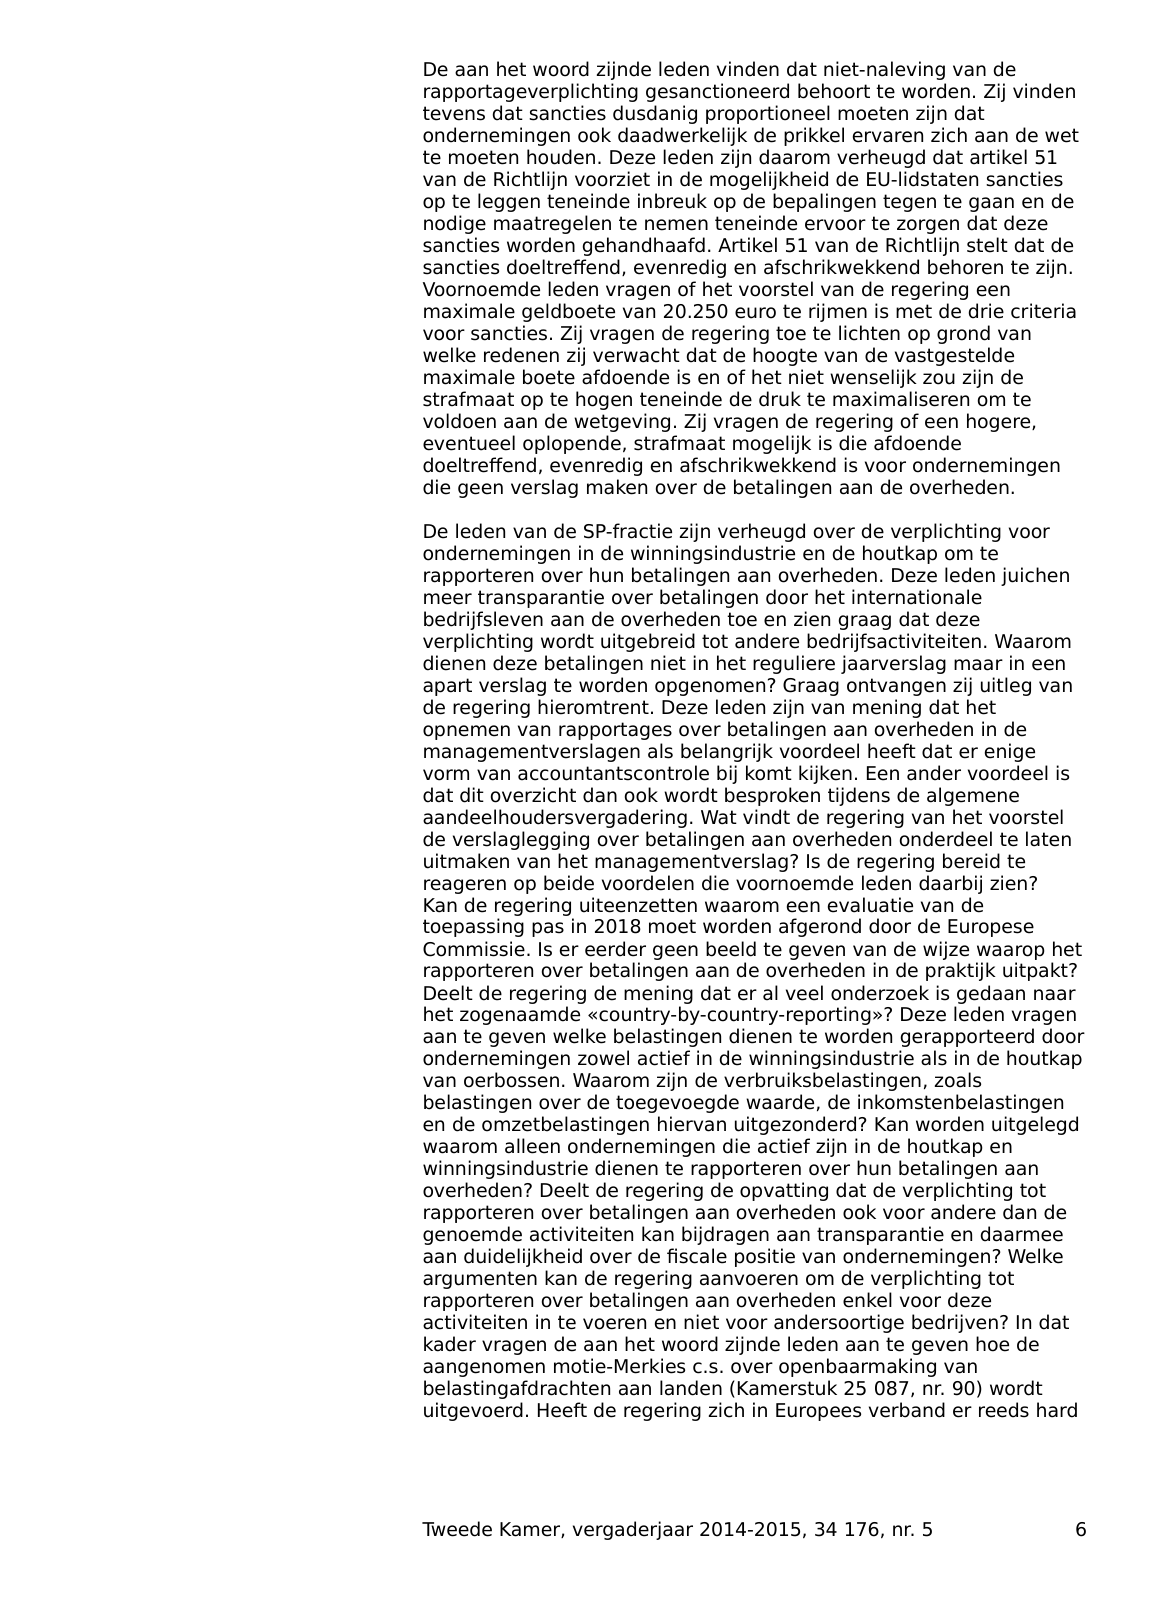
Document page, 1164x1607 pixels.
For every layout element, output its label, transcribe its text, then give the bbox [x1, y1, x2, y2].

text De leden van de SP-fractie zijn verheugd over de verplichting voor ondernemingen in de winningsindustrie en de houtkap om te rapporteren over hun betalingen aan overheden. Deze leden juichen meer transparantie over betalingen door het internationale bedrijfsleven aan de overheden toe en zien graag dat deze verplichting wordt uitgebreid tot andere bedrijfsactiviteiten. Waarom dienen deze betalingen niet in het reguliere jaarverslag maar in een apart verslag te worden opgenomen? Graag ontvangen zij uitleg van de regering hieromtrent. Deze leden zijn van mening dat het opnemen van rapportages over betalingen aan overheden in de managementverslagen als belangrijk voordeel heeft dat er enige vorm van accountantscontrole bij komt kijken. Een ander voordeel is dat dit overzicht dan ook wordt besproken tijdens de algemene aandeelhoudersvergadering. Wat vindt de regering van het voorstel de verslaglegging over betalingen aan overheden onderdeel te laten uitmaken van het managementverslag? Is de regering bereid te reageren op beide voordelen die voornoemde leden daarbij zien? [422, 521, 1087, 894]
text De aan het woord zijnde leden vinden dat niet-naleving van de rapportageverplichting gesanctioneerd behoort te worden. Zij vinden tevens dat sancties dusdanig proportioneel moeten zijn dat ondernemingen ook daadwerkelijk de prikkel ervaren zich aan de wet te moeten houden. Deze leden zijn daarom verheugd dat artikel 51 van de Richtlijn voorziet in de mogelijkheid de EU-lidstaten sancties op te leggen teneinde inbreuk op de bepalingen tegen te gaan en de nodige maatregelen te nemen teneinde ervoor te zorgen dat deze sancties worden gehandhaafd. Artikel 51 van de Richtlijn stelt dat de sancties doeltreffend, evenredig en afschrikwekkend behoren te zijn. Voornoemde leden vragen of het voorstel van de regering een maximale geldboete van 20.250 euro te rijmen is met de drie criteria voor sancties. Zij vragen de regering toe te lichten op grond van welke redenen zij verwacht dat de hoogte van de vastgestelde maximale boete afdoende is en of het niet wenselijk zou zijn de strafmaat op te hogen teneinde de druk te maximaliseren om te voldoen aan de wetgeving. Zij vragen de regering of een hogere, eventueel oplopende, strafmaat mogelijk is die afdoende doeltreffend, evenredig en afschrikwekkend is voor ondernemingen die geen verslag maken over de betalingen aan de overheden. [422, 59, 1087, 499]
text Kan de regering uiteenzetten waarom een evaluatie van de toepassing pas in 2018 moet worden afgerond door de Europese Commissie. Is er eerder geen beeld te geven van de wijze waarop het rapporteren over betalingen aan de overheden in de praktijk uitpakt? Deelt de regering de mening dat er al veel onderzoek is gedaan naar het zogenaamde «country-by-country-reporting»? Deze leden vragen aan te geven welke belastingen dienen te worden gerapporteerd door ondernemingen zowel actief in de winningsindustrie als in de houtkap van oerbossen. Waarom zijn de verbruiksbelastingen, zoals belastingen over de toegevoegde waarde, de inkomstenbelastingen en de omzetbelastingen hiervan uitgezonderd? Kan worden uitgelegd waarom alleen ondernemingen die actief zijn in de houtkap en winningsindustrie dienen te rapporteren over hun betalingen aan overheden? Deelt de regering de opvatting dat de verplichting tot rapporteren over betalingen aan overheden ook voor andere dan de genoemde activiteiten kan bijdragen aan transparantie en daarmee aan duidelijkheid over de fiscale positie van ondernemingen? Welke argumenten kan de regering aanvoeren om de verplichting tot rapporteren over betalingen aan overheden enkel voor deze activiteiten in te voeren en niet voor andersoortige bedrijven? In dat kader vragen de aan het woord zijnde leden aan te geven hoe de aangenomen motie-Merkies c.s. over openbaarmaking van belastingafdrachten aan landen (Kamerstuk 25 087, nr. 90) wordt uitgevoerd. Heeft de regering zich in Europees verband er reeds hard [422, 894, 1087, 1422]
